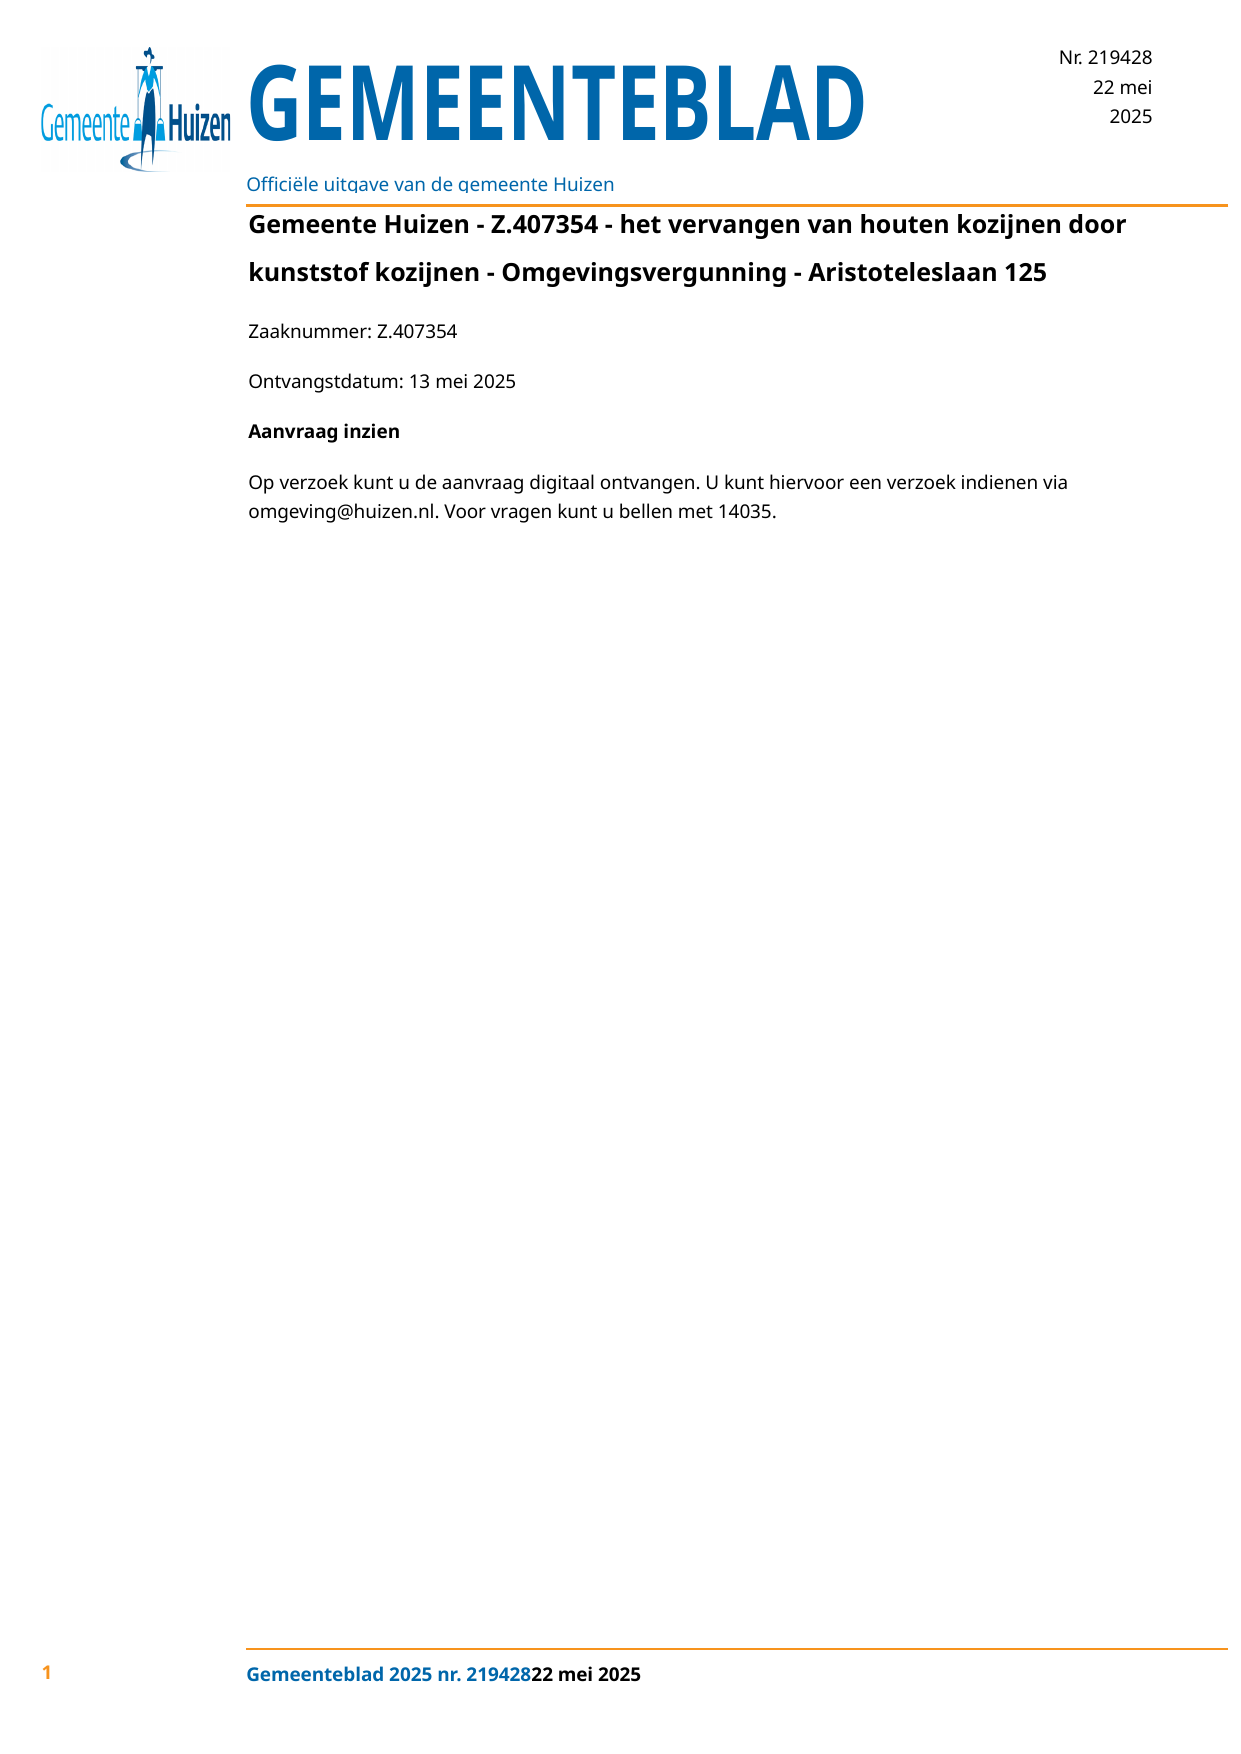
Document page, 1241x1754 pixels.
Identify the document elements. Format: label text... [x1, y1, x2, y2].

text Ontvangstdatum: 13 mei 2025 [248, 368, 1152, 394]
text Aanvraag inzien [248, 419, 1152, 444]
text Zaaknummer: Z.407354 [248, 318, 1152, 344]
picture [41, 47, 231, 172]
text Gemeente Huizen - Z.407354 - het vervangen van houten kozijnen door kunststof kozijnen - Omgevingsvergunning - Aristoteleslaan 125 [248, 207, 1152, 288]
text Op verzoek kunt u de aanvraag digitaal ontvangen. U kunt hiervoor een verzoek indienen via omgeving@huizen.nl. Voor vragen kunt u bellen met 14035. [248, 469, 1152, 524]
